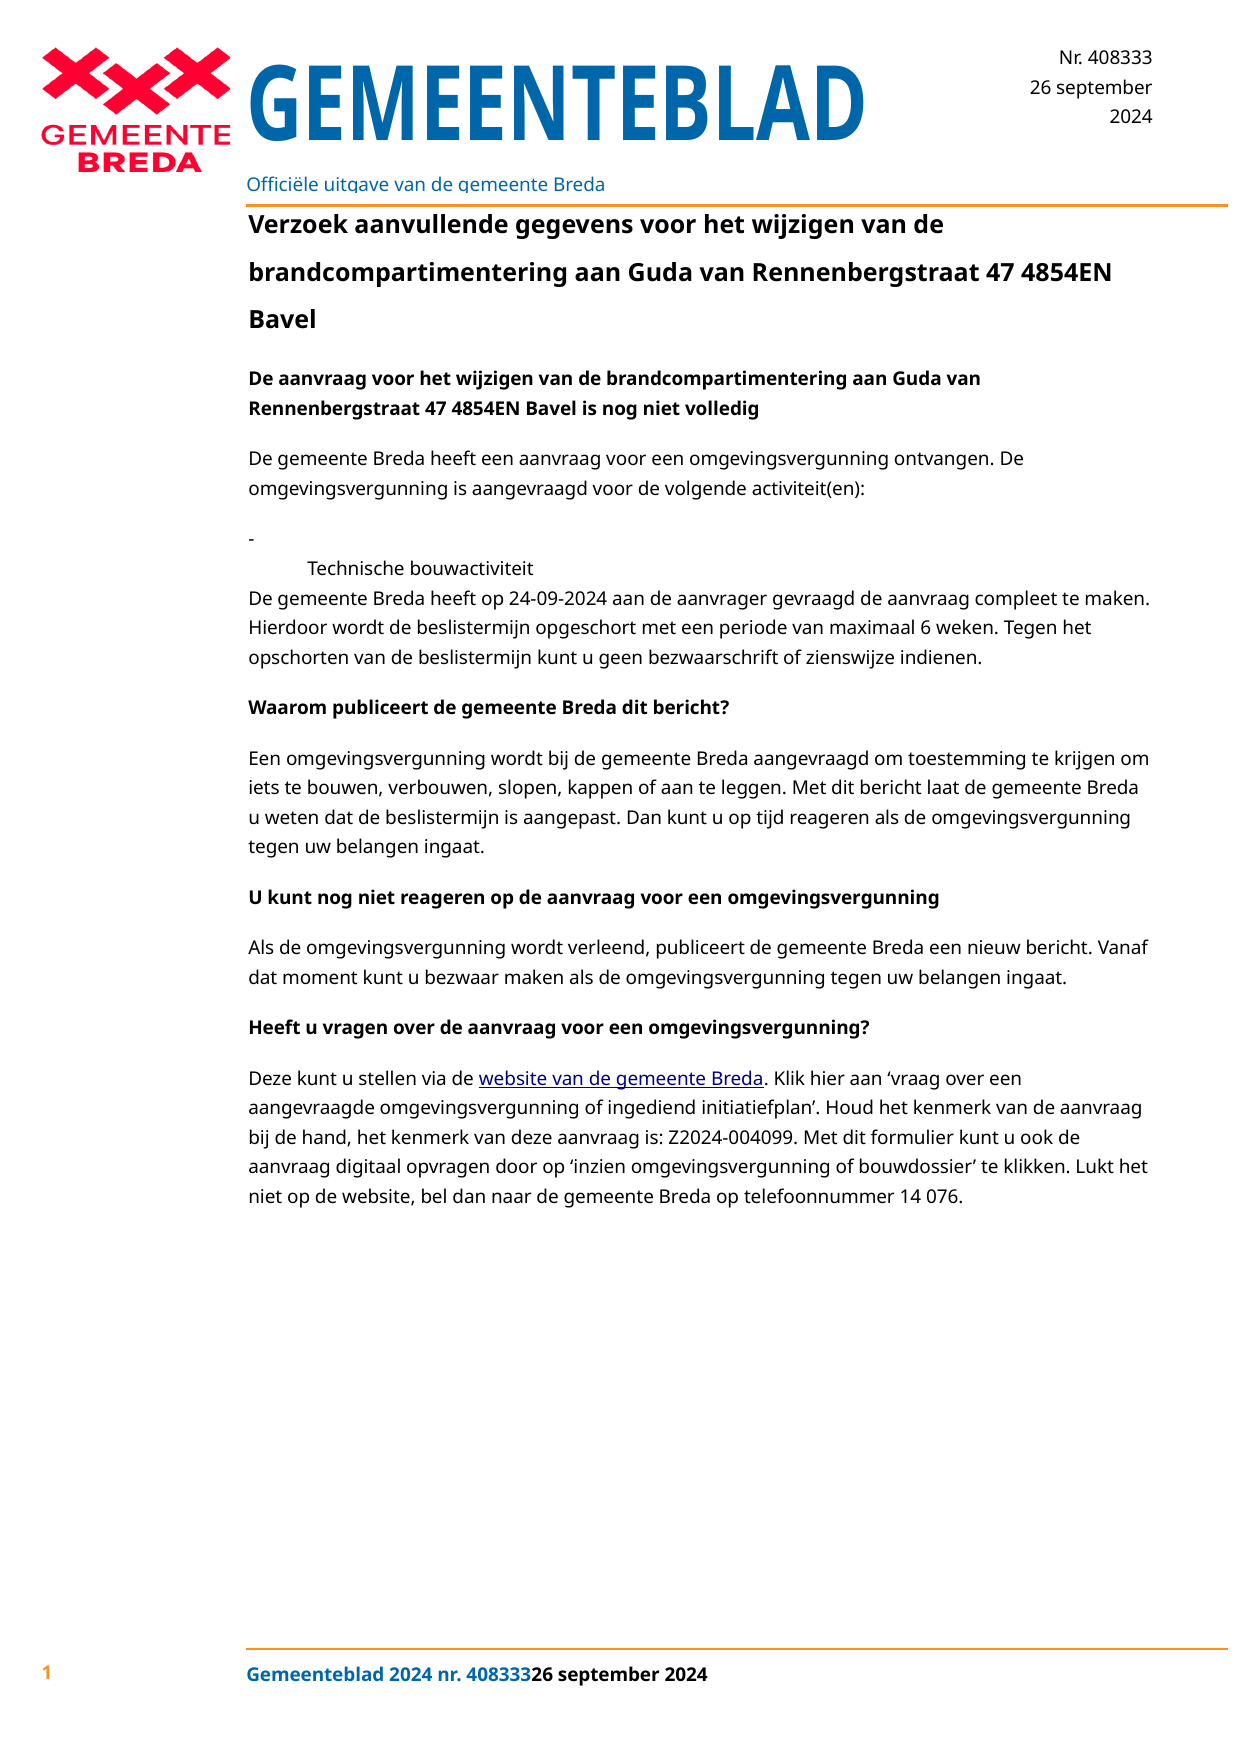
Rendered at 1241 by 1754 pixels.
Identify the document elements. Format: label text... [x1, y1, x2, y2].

text De aanvraag voor het wijzigen van de brandcompartimentering aan Guda van Rennenbergstraat 47 4854EN Bavel is nog niet volledig [248, 366, 1152, 421]
text Heeft u vragen over de aanvraag voor een omgevingsvergunning? [248, 1014, 1152, 1040]
picture [41, 47, 231, 172]
list Technische bouwactiviteit [248, 555, 1152, 581]
text De gemeente Breda heeft een aanvraag voor een omgevingsvergunning ontvangen. De omgevingsvergunning is aangevraagd voor de volgende activiteit(en): [248, 446, 1152, 501]
text Verzoek aanvullende gegevens voor het wijzigen van de brandcompartimentering aan Guda van Rennenbergstraat 47 4854EN Bavel [248, 207, 1152, 336]
text De gemeente Breda heeft op 24-09-2024 aan de aanvrager gevraagd de aanvraag compleet te maken. Hierdoor wordt de beslistermijn opgeschort met een periode van maximaal 6 weken. Tegen het opschorten van de beslistermijn kunt u geen bezwaarschrift of zienswijze indienen. [248, 585, 1152, 669]
text Als de omgevingsvergunning wordt verleend, publiceert de gemeente Breda een nieuw bericht. Vanaf dat moment kunt u bezwaar maken als de omgevingsvergunning tegen uw belangen ingaat. [248, 934, 1152, 989]
text Een omgevingsvergunning wordt bij de gemeente Breda aangevraagd om toestemming te krijgen om iets te bouwen, verbouwen, slopen, kappen of aan te leggen. Met dit bericht laat de gemeente Breda u weten dat de beslistermijn is aangepast. Dan kunt u op tijd reageren als de omgevingsvergunning tegen uw belangen ingaat. [248, 745, 1152, 859]
text Waarom publiceert de gemeente Breda dit bericht? [248, 694, 1152, 720]
text U kunt nog niet reageren op de aanvraag voor een omgevingsvergunning [248, 884, 1152, 909]
text Deze kunt u stellen via de website van de gemeente Breda. Klik hier aan ‘vraag over een aangevraagde omgevingsvergunning of ingediend initiatiefplan’. Houd het kenmerk van de aanvraag bij de hand, het kenmerk van deze aanvraag is: Z2024-004099. Met dit formulier kunt u ook de aanvraag digitaal opvragen door op ‘inzien omgevingsvergunning of bouwdossier’ te klikken. Lukt het niet op de website, bel dan naar de gemeente Breda op telefoonnummer 14 076. [248, 1065, 1152, 1209]
